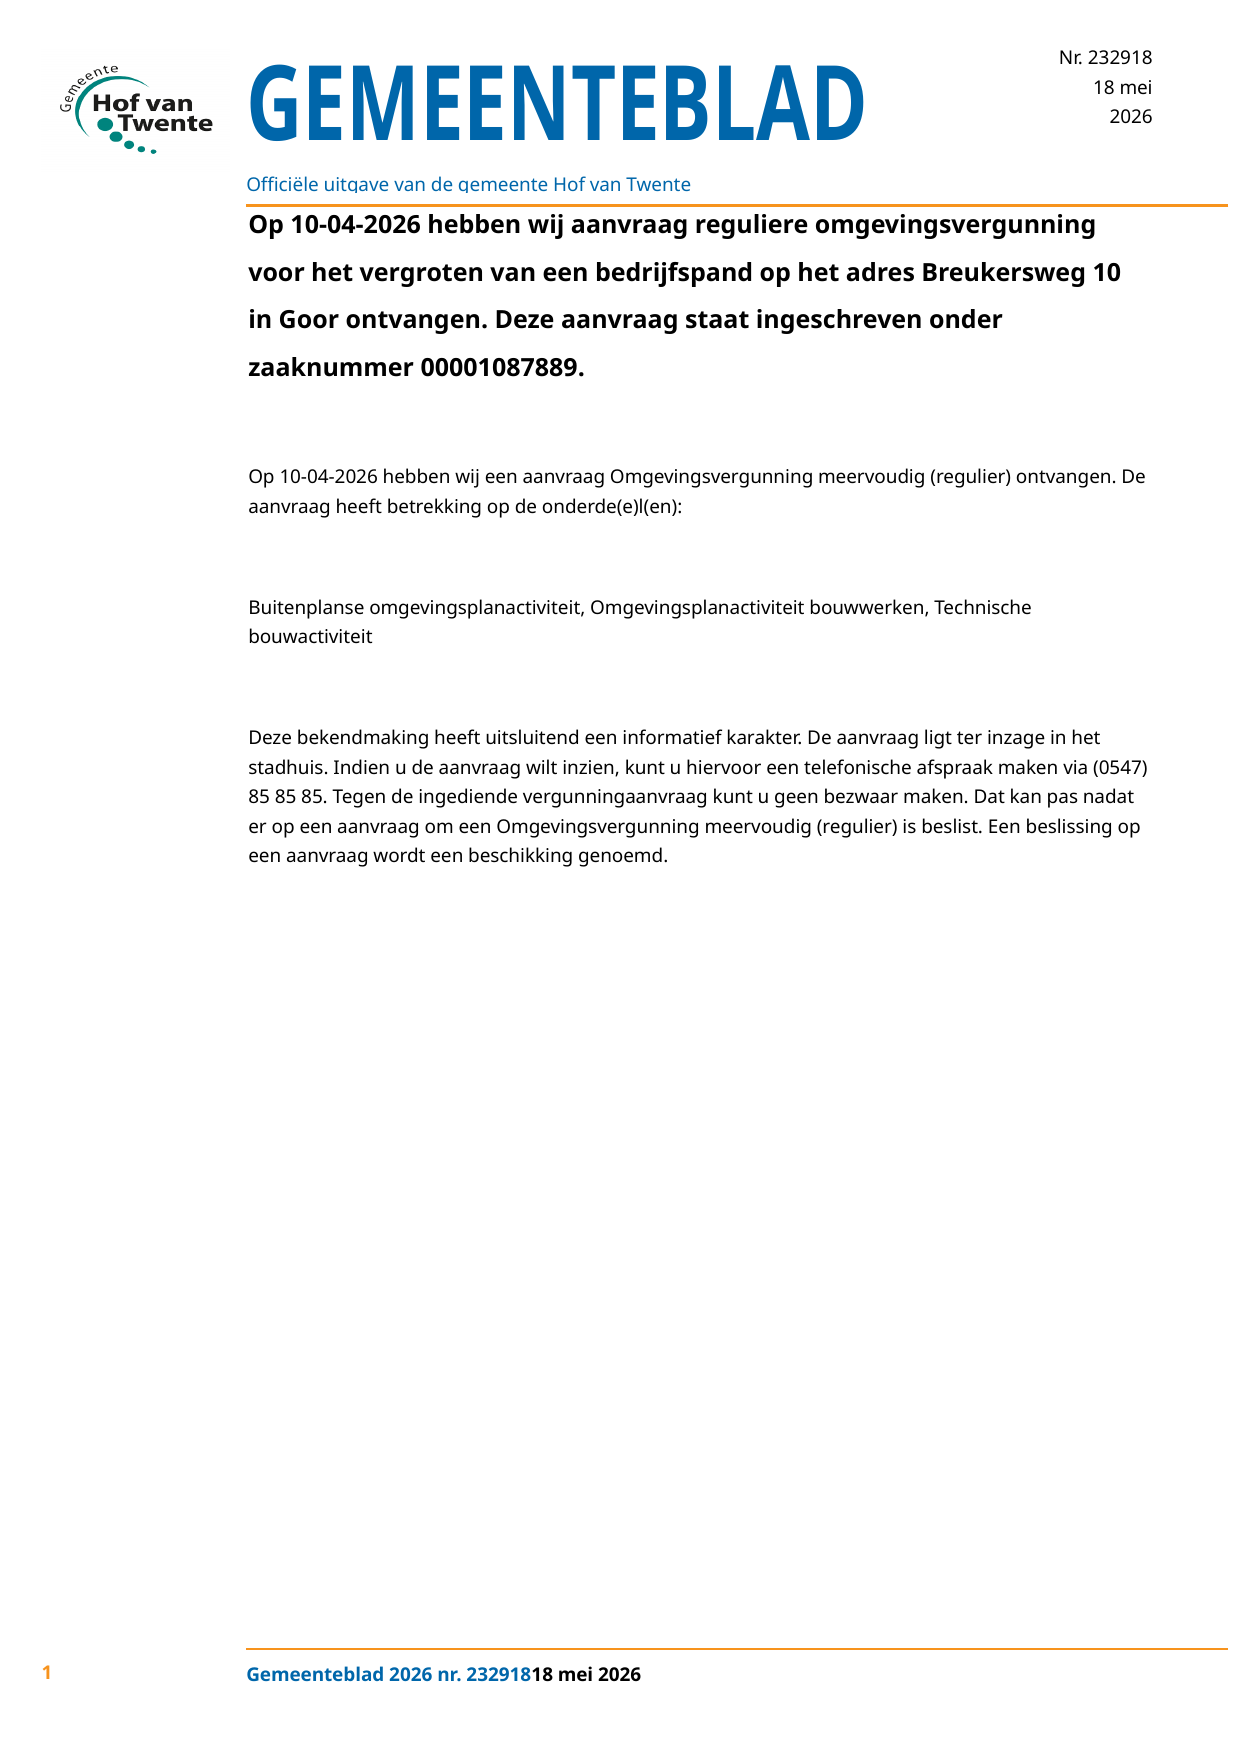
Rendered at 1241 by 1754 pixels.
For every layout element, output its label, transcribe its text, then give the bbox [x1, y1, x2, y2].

text Op 10-04-2026 hebben wij aanvraag reguliere omgevingsvergunning voor het vergroten van een bedrijfspand op het adres Breukersweg 10 in Goor ontvangen. Deze aanvraag staat ingeschreven onder zaaknummer 00001087889. [248, 207, 1152, 384]
picture [41, 47, 231, 172]
text Deze bekendmaking heeft uitsluitend een informatief karakter. De aanvraag ligt ter inzage in het stadhuis. Indien u de aanvraag wilt inzien, kunt u hiervoor een telefonische afspraak maken via (0547) 85 85 85. Tegen de ingediende vergunningaanvraag kunt u geen bezwaar maken. Dat kan pas nadat er op een aanvraag om een Omgevingsvergunning meervoudig (regulier) is beslist. Een beslissing op een aanvraag wordt een beschikking genoemd. [248, 724, 1152, 868]
text Buitenplanse omgevingsplanactiviteit, Omgevingsplanactiviteit bouwwerken, Technische bouwactiviteit [248, 594, 1152, 649]
text Op 10-04-2026 hebben wij een aanvraag Omgevingsvergunning meervoudig (regulier) ontvangen. De aanvraag heeft betrekking op de onderde(e)l(en): [248, 463, 1152, 519]
